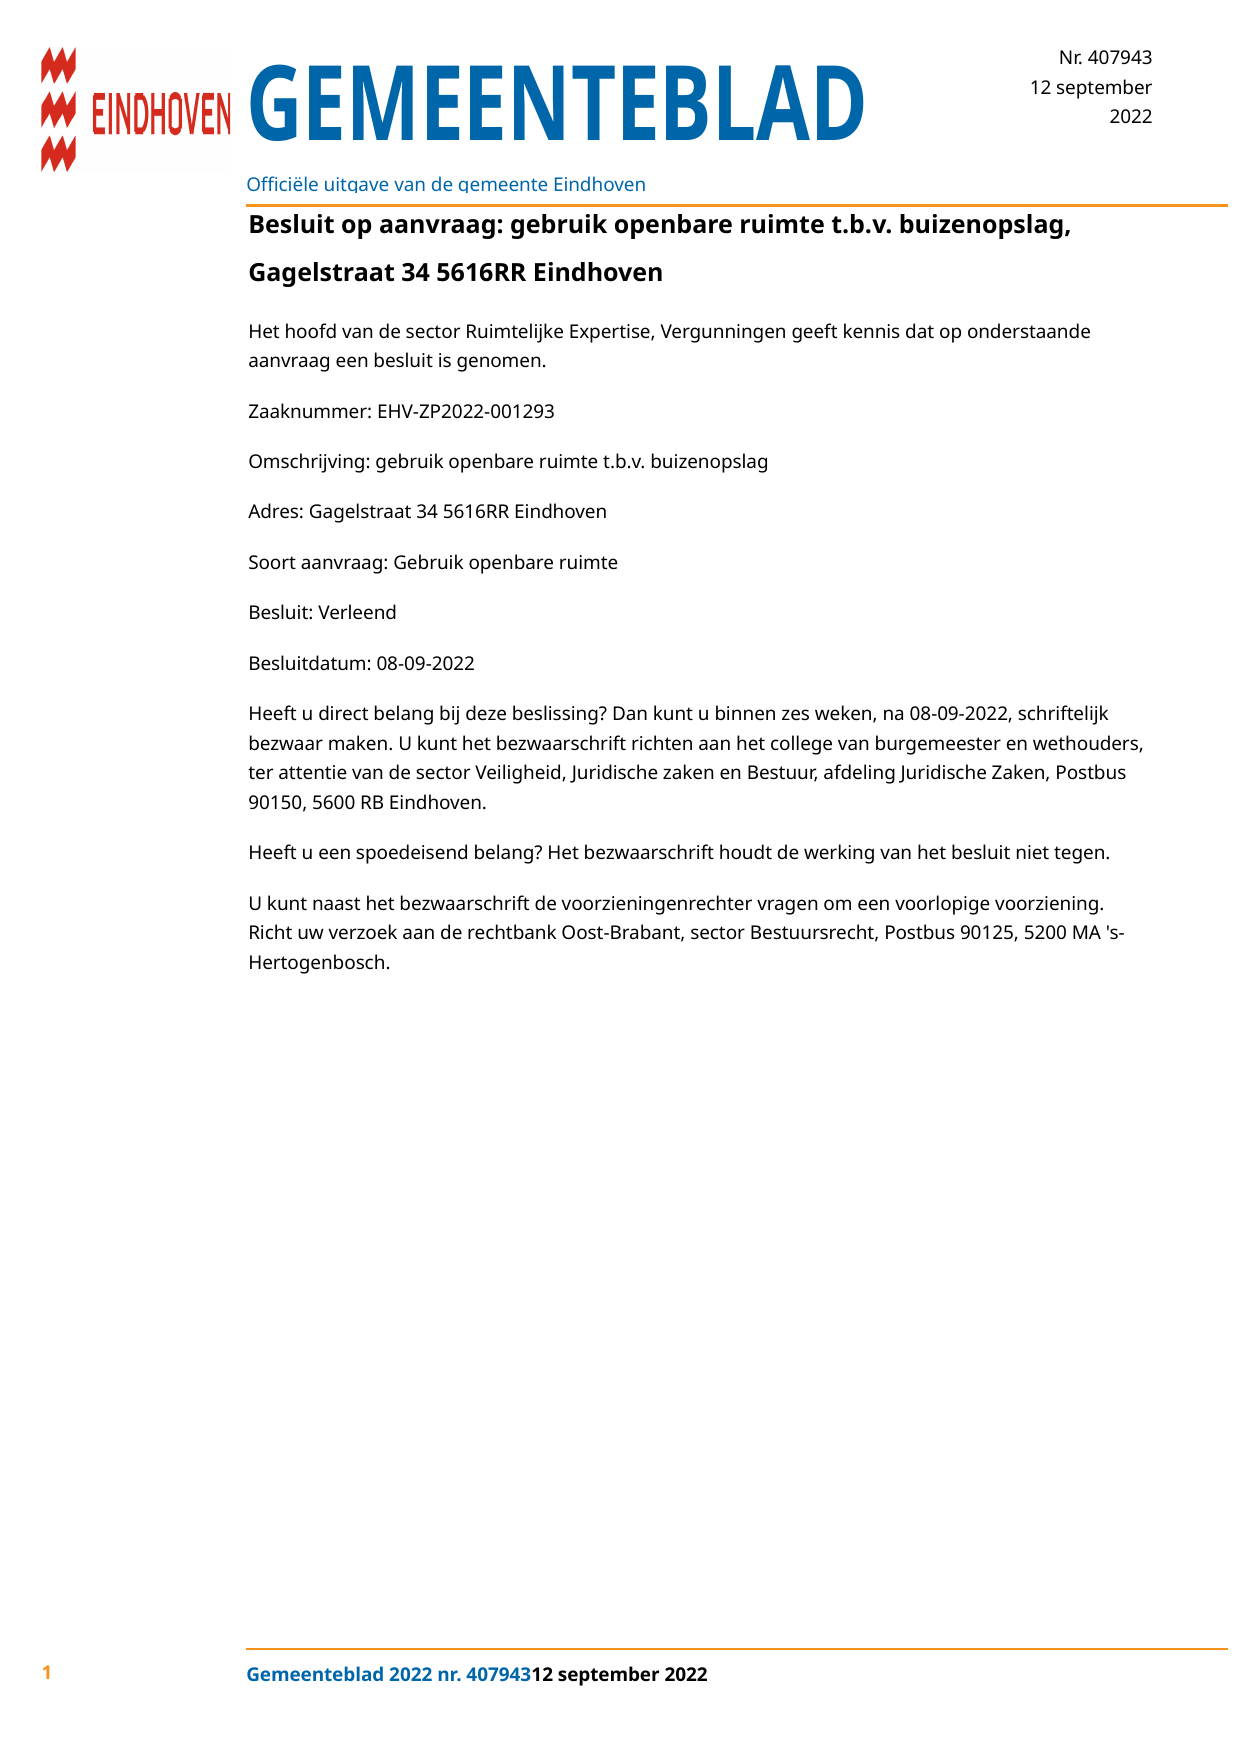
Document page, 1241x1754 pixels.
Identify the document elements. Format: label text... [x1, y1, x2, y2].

text Omschrijving: gebruik openbare ruimte t.b.v. buizenopslag [248, 448, 1152, 474]
text Adres: Gagelstraat 34 5616RR Eindhoven [248, 499, 1152, 524]
text Besluit op aanvraag: gebruik openbare ruimte t.b.v. buizenopslag, Gagelstraat 34 5616RR Eindhoven [248, 207, 1152, 288]
picture [41, 47, 231, 172]
text Heeft u direct belang bij deze beslissing? Dan kunt u binnen zes weken, na 08-09-2022, schriftelijk bezwaar maken. U kunt het bezwaarschrift richten aan het college van burgemeester en wethouders, ter attentie van de sector Veiligheid, Juridische zaken en Bestuur, afdeling Juridische Zaken, Postbus 90150, 5600 RB Eindhoven. [248, 700, 1152, 815]
text Besluit: Verleend [248, 599, 1152, 625]
text Soort aanvraag: Gebruik openbare ruimte [248, 549, 1152, 575]
text Heeft u een spoedeisend belang? Het bezwaarschrift houdt de werking van het besluit niet tegen. [248, 839, 1152, 865]
text Besluitdatum: 08-09-2022 [248, 650, 1152, 676]
text Zaaknummer: EHV-ZP2022-001293 [248, 398, 1152, 424]
text U kunt naast het bezwaarschrift de voorzieningenrechter vragen om een voorlopige voorziening. Richt uw verzoek aan de rechtbank Oost-Brabant, sector Bestuursrecht, Postbus 90125, 5200 MA 's-Hertogenbosch. [248, 890, 1152, 975]
text Het hoofd van de sector Ruimtelijke Expertise, Vergunningen geeft kennis dat op onderstaande aanvraag een besluit is genomen. [248, 318, 1152, 373]
